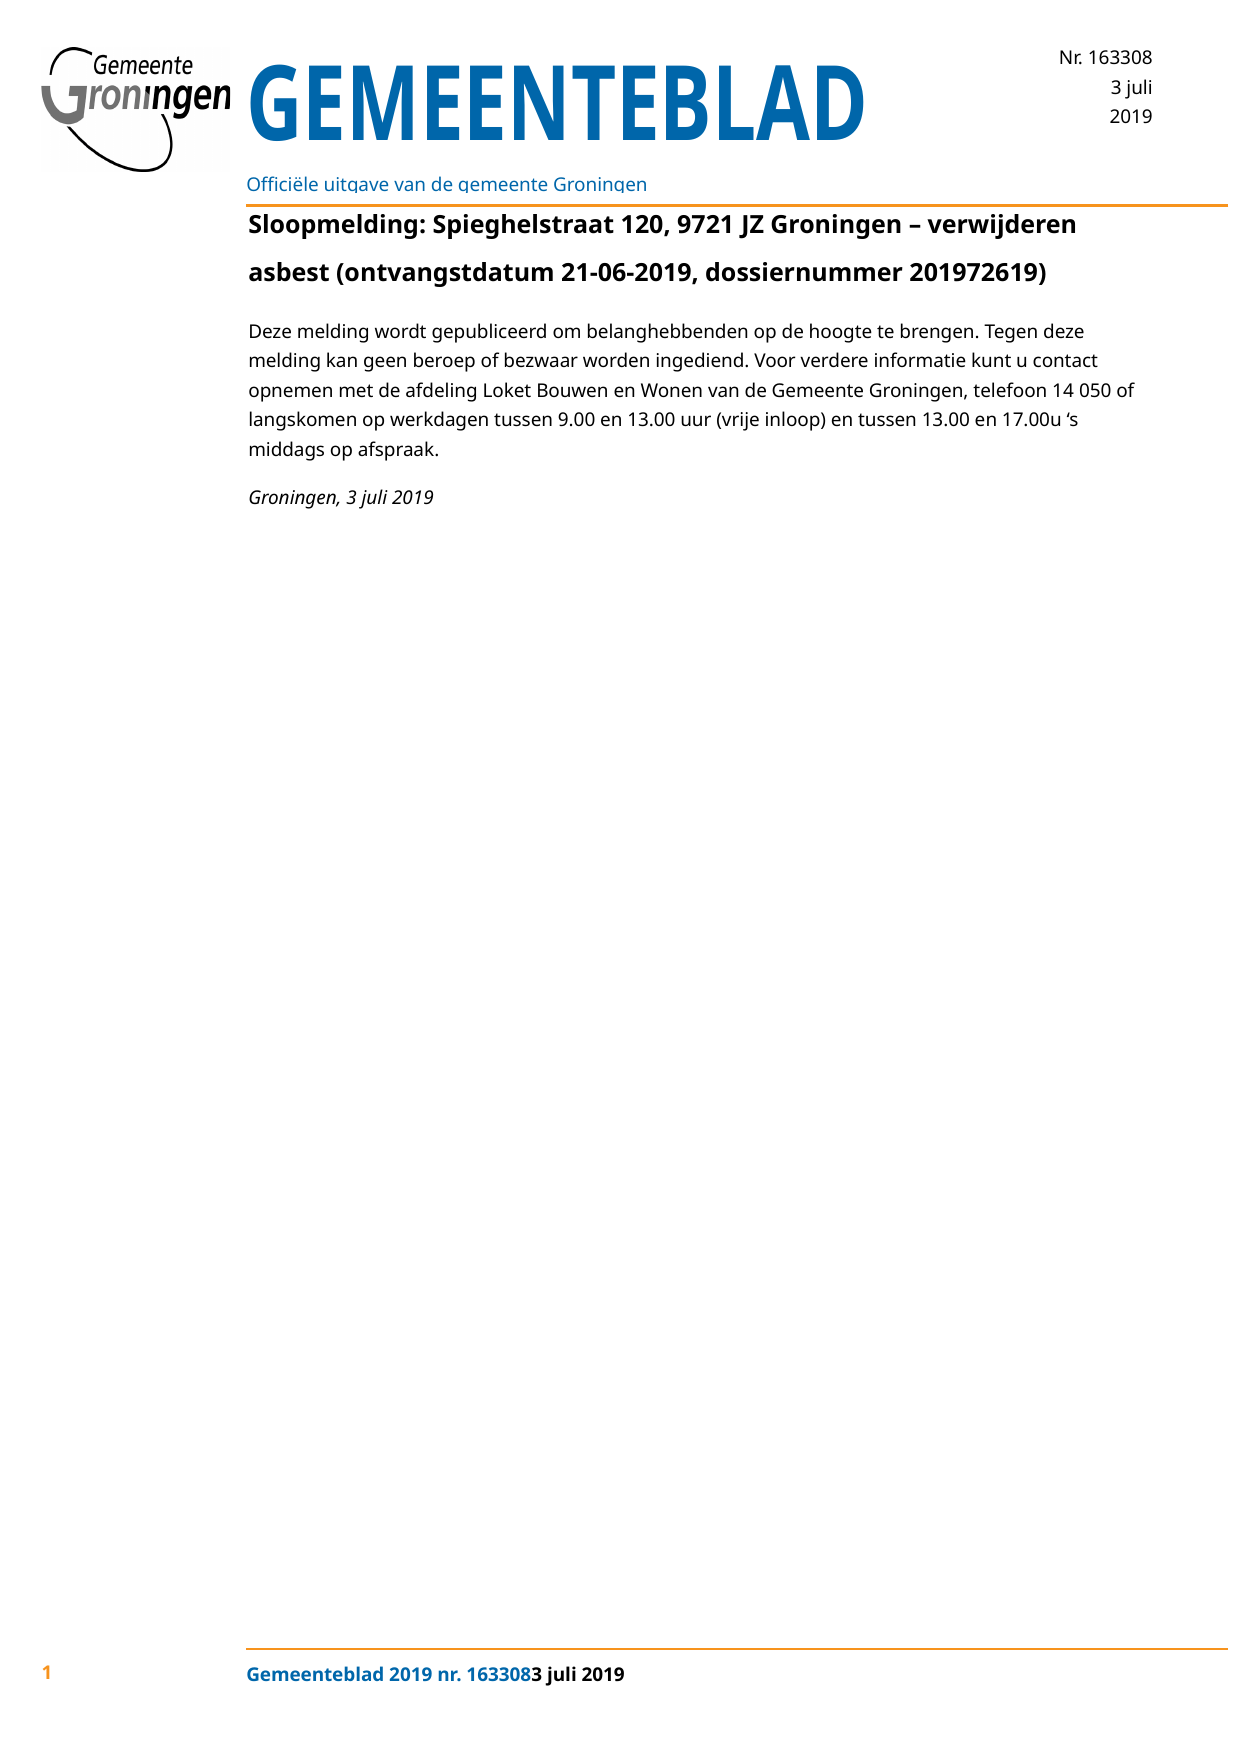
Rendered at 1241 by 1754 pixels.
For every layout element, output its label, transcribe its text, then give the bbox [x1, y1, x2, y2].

picture [41, 47, 231, 172]
text Deze melding wordt gepubliceerd om belanghebbenden op de hoogte te brengen. Tegen deze melding kan geen beroep of bezwaar worden ingediend. Voor verdere informatie kunt u contact opnemen met de afdeling Loket Bouwen en Wonen van de Gemeente Groningen, telefoon 14 050 of langskomen op werkdagen tussen 9.00 en 13.00 uur (vrije inloop) en tussen 13.00 en 17.00u ‘s middags op afspraak. [248, 318, 1152, 462]
text Sloopmelding: Spieghelstraat 120, 9721 JZ Groningen – verwijderen asbest (ontvangstdatum 21-06-2019, dossiernummer 201972619) [248, 207, 1152, 288]
text Groningen, 3 juli 2019 [248, 484, 1152, 510]
